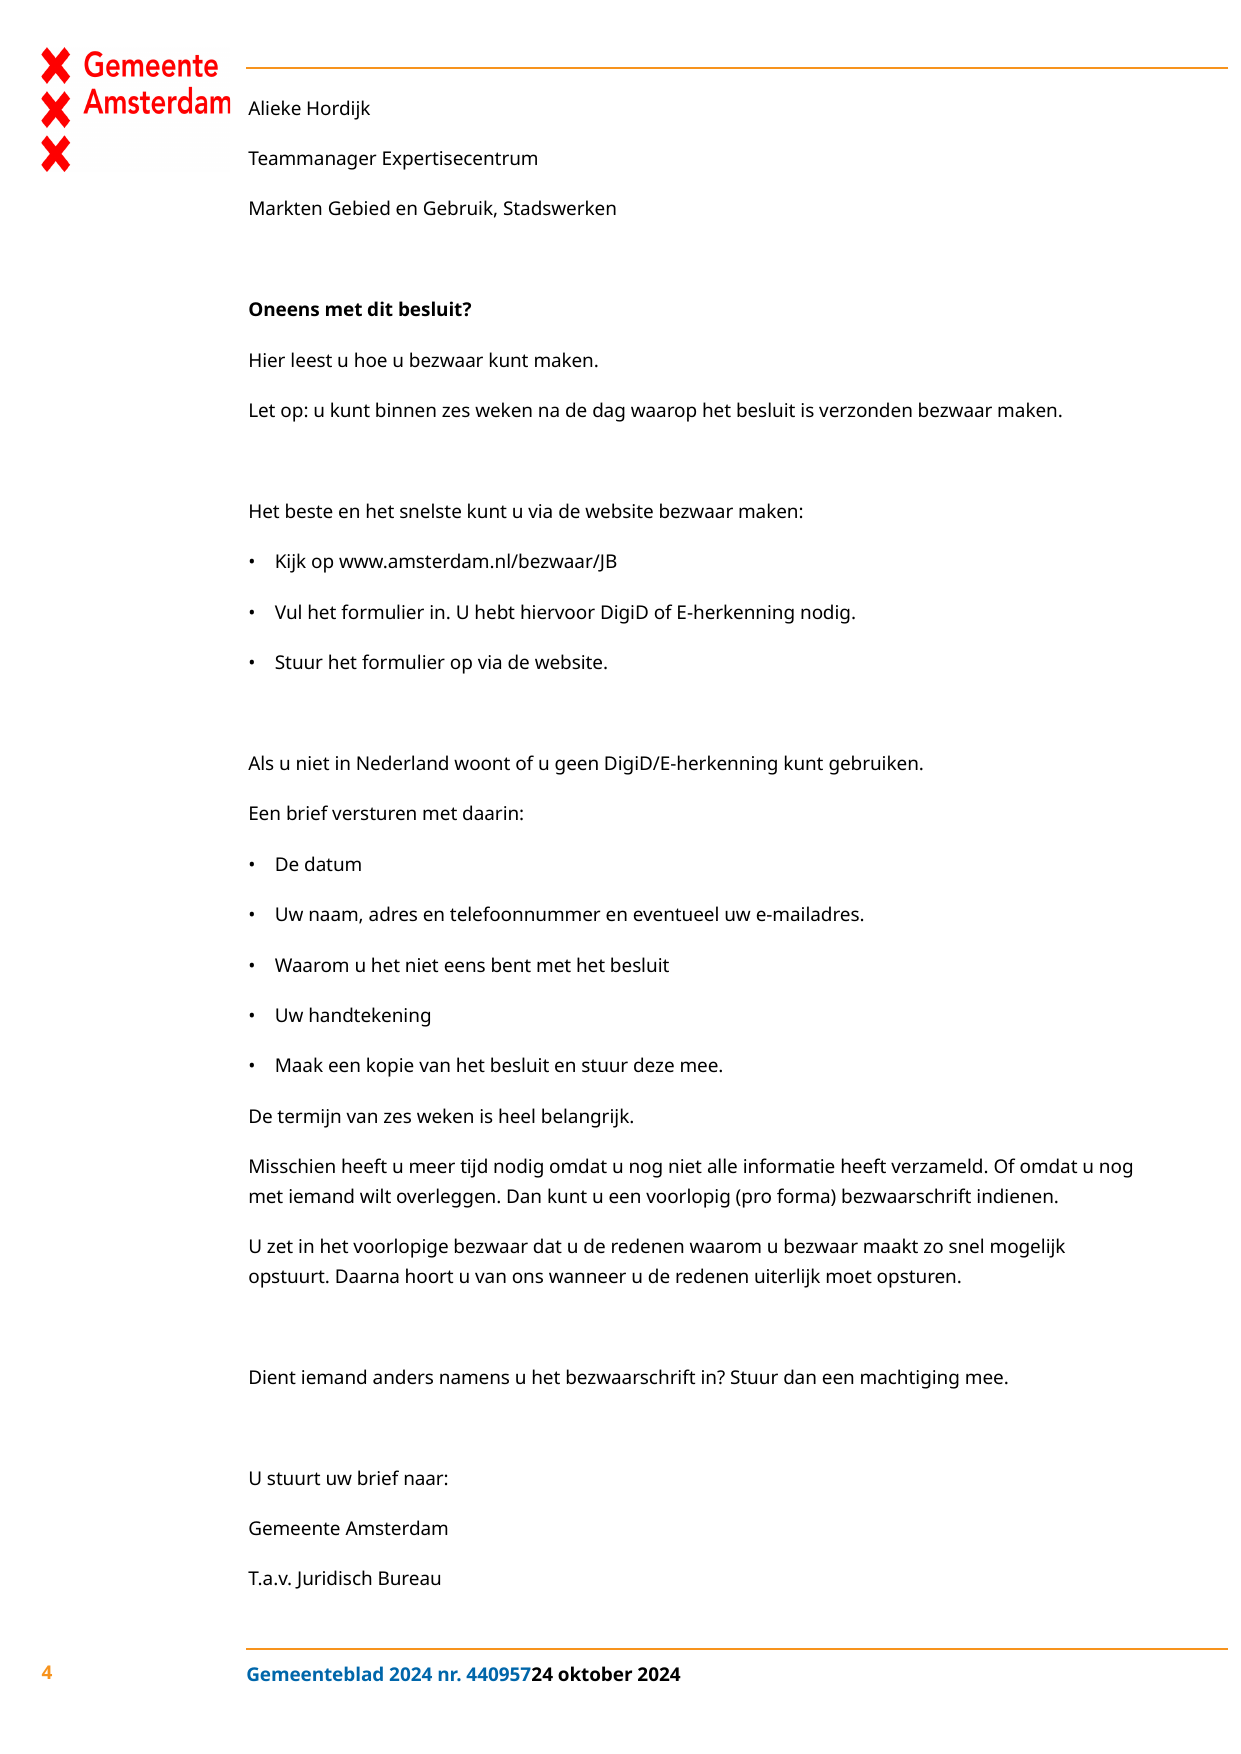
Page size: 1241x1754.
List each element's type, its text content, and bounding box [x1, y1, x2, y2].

text • Stuur het formulier op via de website. [248, 649, 1152, 675]
text U stuurt uw brief naar: [248, 1465, 1152, 1491]
text Gemeente Amsterdam [248, 1515, 1152, 1541]
text Oneens met dit besluit? [248, 296, 1152, 322]
text • Uw handtekening [248, 1002, 1152, 1028]
text • Uw naam, adres en telefoonnummer en eventueel uw e-mailadres. [248, 901, 1152, 927]
text U zet in het voorlopige bezwaar dat u de redenen waarom u bezwaar maakt zo snel mogelijk opstuurt. Daarna hoort u van ons wanneer u de redenen uiterlijk moet opsturen. [248, 1233, 1152, 1289]
text • Waarom u het niet eens bent met het besluit [248, 952, 1152, 978]
text Markten Gebied en Gebruik, Stadswerken [248, 196, 1152, 221]
text Let op: u kunt binnen zes weken na de dag waarop het besluit is verzonden bezwaar maken. [248, 397, 1152, 423]
text T.a.v. Juridisch Bureau [248, 1566, 1152, 1591]
text Alieke Hordijk [248, 95, 1152, 121]
text Teammanager Expertisecentrum [248, 145, 1152, 171]
text • Kijk op www.amsterdam.nl/bezwaar/JB [248, 548, 1152, 574]
text • Maak een kopie van het besluit en stuur deze mee. [248, 1053, 1152, 1078]
text De termijn van zes weken is heel belangrijk. [248, 1103, 1152, 1129]
text Een brief versturen met daarin: [248, 801, 1152, 826]
text Als u niet in Nederland woont of u geen DigiD/E-herkenning kunt gebruiken. [248, 750, 1152, 776]
text Misschien heeft u meer tijd nodig omdat u nog niet alle informatie heeft verzameld. Of omdat u nog met iemand wilt overleggen. Dan kunt u een voorlopig (pro forma) bezwaarschrift indienen. [248, 1153, 1152, 1209]
picture [41, 47, 231, 172]
text Het beste en het snelste kunt u via de website bezwaar maken: [248, 498, 1152, 524]
text Hier leest u hoe u bezwaar kunt maken. [248, 347, 1152, 373]
text Dient iemand anders namens u het bezwaarschrift in? Stuur dan een machtiging mee. [248, 1364, 1152, 1390]
text • De datum [248, 851, 1152, 877]
text • Vul het formulier in. U hebt hiervoor DigiD of E-herkenning nodig. [248, 599, 1152, 625]
